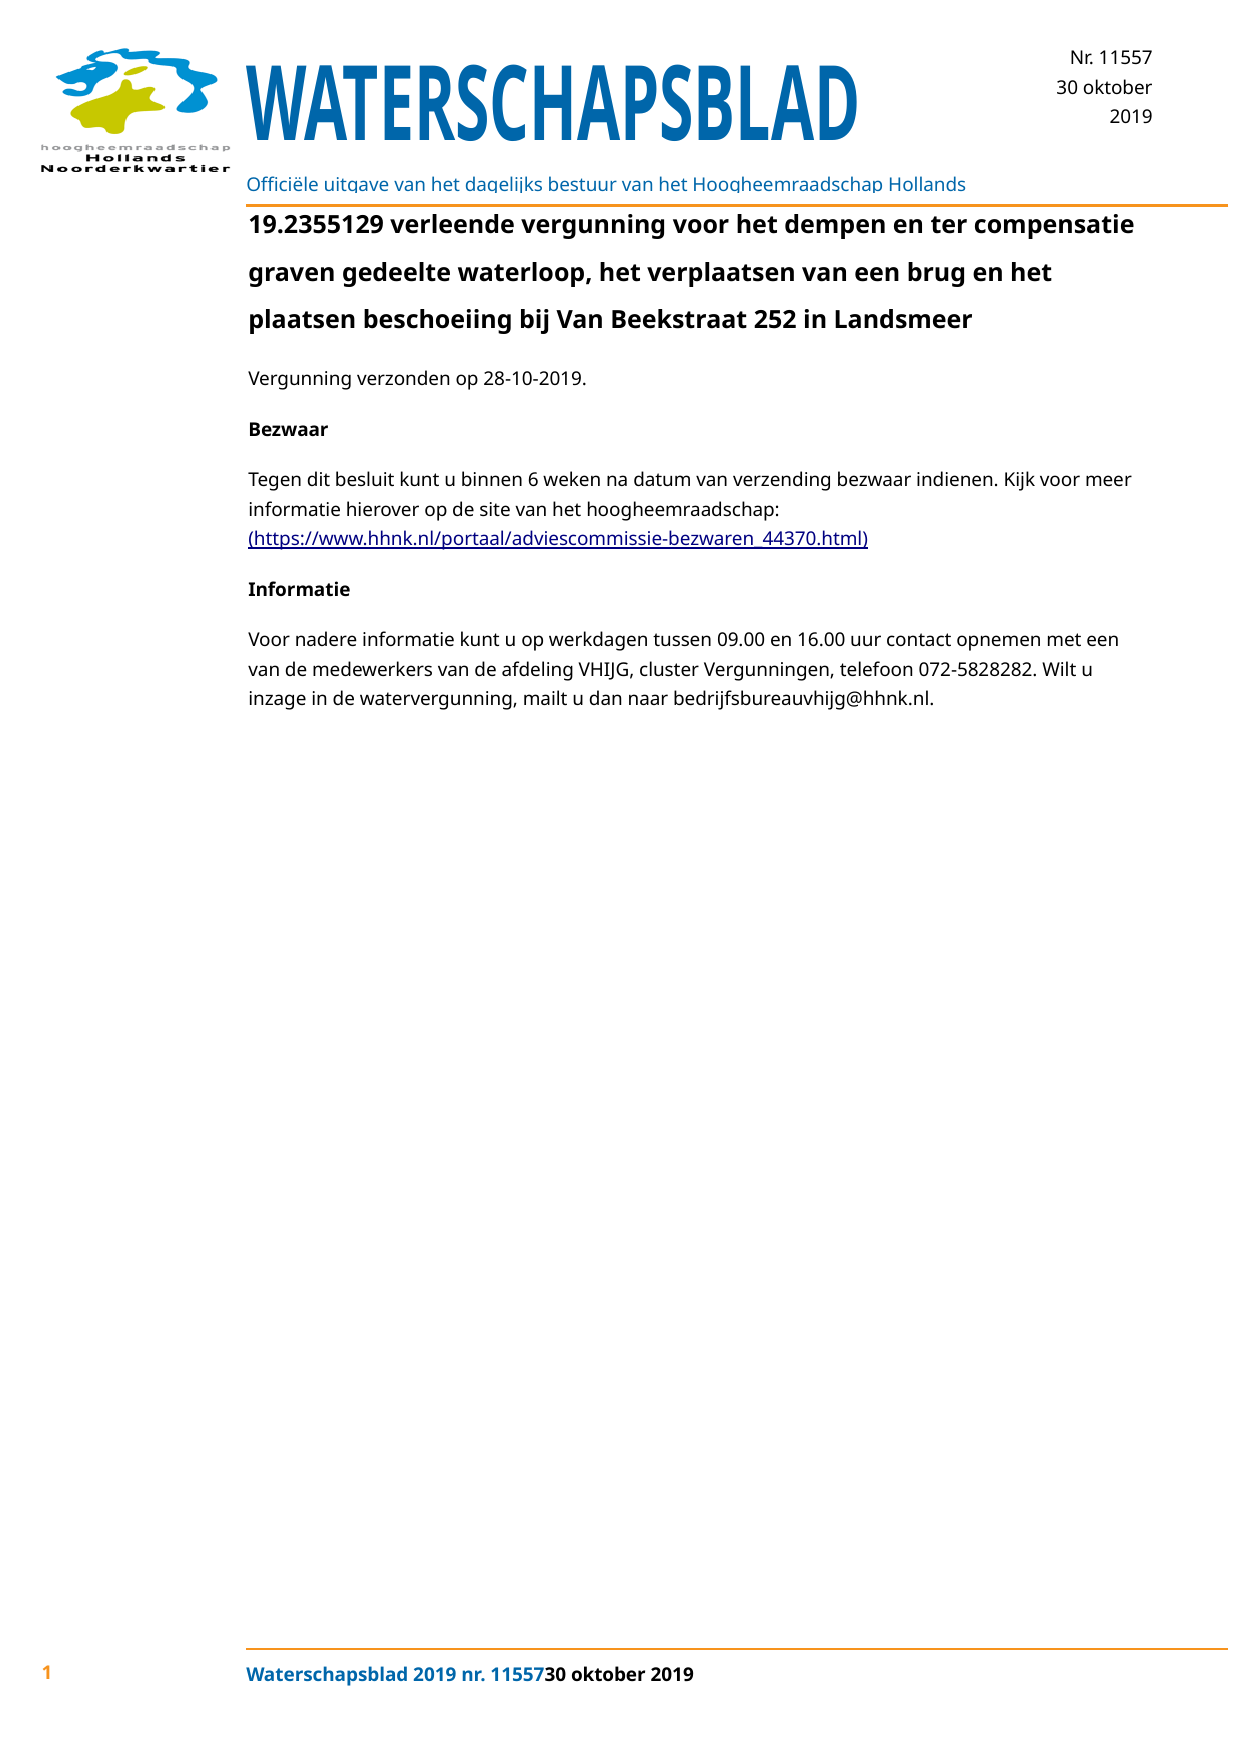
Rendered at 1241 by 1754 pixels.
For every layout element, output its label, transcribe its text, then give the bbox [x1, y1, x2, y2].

text Bezwaar [248, 416, 1152, 442]
text Voor nadere informatie kunt u op werkdagen tussen 09.00 en 16.00 uur contact opnemen met een van de medewerkers van de afdeling VHIJG, cluster Vergunningen, telefoon 072-5828282. Wilt u inzage in de watervergunning, mailt u dan naar bedrijfsbureauvhijg@hhnk.nl. [248, 626, 1152, 711]
picture [41, 47, 231, 172]
text Informatie [248, 576, 1152, 602]
text Tegen dit besluit kunt u binnen 6 weken na datum van verzending bezwaar indienen. Kijk voor meer informatie hierover op de site van het hoogheemraadschap: (https://www.hhnk.nl/portaal/adviescommissie-bezwaren_44370.html) [248, 466, 1152, 551]
text Vergunning verzonden op 28-10-2019. [248, 366, 1152, 391]
text 19.2355129 verleende vergunning voor het dempen en ter compensatie graven gedeelte waterloop, het verplaatsen van een brug en het plaatsen beschoeiing bij Van Beekstraat 252 in Landsmeer [248, 207, 1152, 336]
